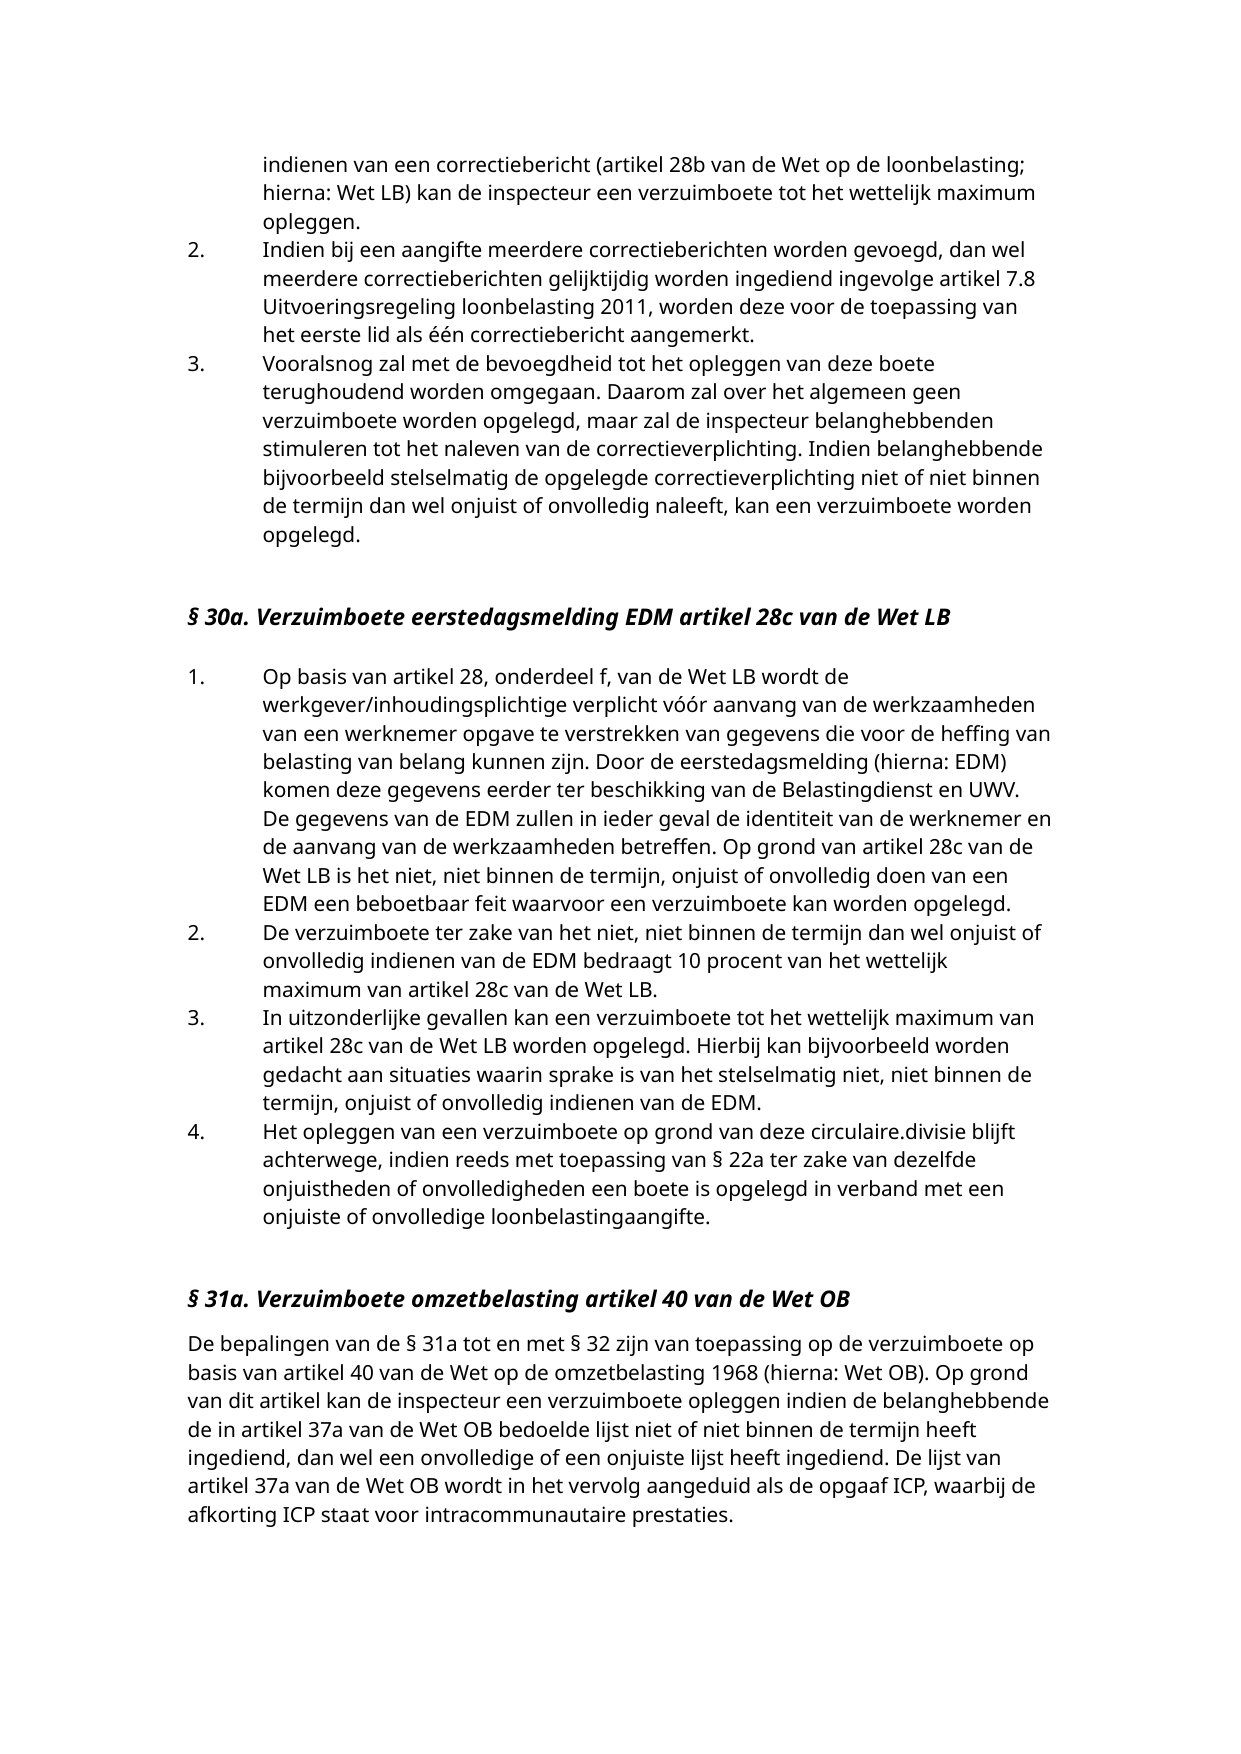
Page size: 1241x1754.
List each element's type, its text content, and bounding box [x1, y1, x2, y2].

list indienen van een correctiebericht (artikel 28b van de Wet op de loonbelasting; hierna: Wet LB) kan de inspecteur een verzuimboete tot het wettelijk maximum opleggen. [187, 150, 1053, 235]
list De verzuimboete ter zake van het niet, niet binnen de termijn dan wel onjuist of onvolledig indienen van de EDM bedraagt 10 procent van het wettelijk maximum van artikel 28c van de Wet LB. [187, 918, 1053, 1003]
list Op basis van artikel 28, onderdeel f, van de Wet LB wordt de werkgever/inhoudingsplichtige verplicht vóór aanvang van de werkzaamheden van een werknemer opgave te verstrekken van gegevens die voor de heffing van belasting van belang kunnen zijn. Door de eerstedagsmelding (hierna: EDM) komen deze gegevens eerder ter beschikking van de Belastingdienst en UWV. De gegevens van de EDM zullen in ieder geval de identiteit van de werknemer en de aanvang van de werkzaamheden betreffen. Op grond van artikel 28c van de Wet LB is het niet, niet binnen de termijn, onjuist of onvolledig doen van een EDM een beboetbaar feit waarvoor een verzuimboete kan worden opgelegd. [187, 662, 1053, 918]
list In uitzonderlijke gevallen kan een verzuimboete tot het wettelijk maximum van artikel 28c van de Wet LB worden opgelegd. Hierbij kan bijvoorbeeld worden gedacht aan situaties waarin sprake is van het stelselmatig niet, niet binnen de termijn, onjuist of onvolledig indienen van de EDM. [187, 1003, 1053, 1117]
text De bepalingen van de § 31a tot en met § 32 zijn van toepassing op de verzuimboete op basis van artikel 40 van de Wet op de omzetbelasting 1968 (hierna: Wet OB). Op grond van dit artikel kan de inspecteur een verzuimboete opleggen indien de belanghebbende de in artikel 37a van de Wet OB bedoelde lijst niet of niet binnen de termijn heeft ingediend, dan wel een onvolledige of een onjuiste lijst heeft ingediend. De lijst van artikel 37a van de Wet OB wordt in het vervolg aangeduid als de opgaaf ICP, waarbij de afkorting ICP staat voor intracommunautaire prestaties. [187, 1329, 1053, 1528]
list Het opleggen van een verzuimboete op grond van deze circulaire.divisie blijft achterwege, indien reeds met toepassing van § 22a ter zake van dezelfde onjuistheden of onvolledigheden een boete is opgelegd in verband met een onjuiste of onvolledige loonbelastingaangifte. [187, 1117, 1053, 1231]
list Vooralsnog zal met de bevoegdheid tot het opleggen van deze boete terughoudend worden omgegaan. Daarom zal over het algemeen geen verzuimboete worden opgelegd, maar zal de inspecteur belanghebbenden stimuleren tot het naleven van de correctieverplichting. Indien belanghebbende bijvoorbeeld stelselmatig de opgelegde correctieverplichting niet of niet binnen de termijn dan wel onjuist of onvolledig naleeft, kan een verzuimboete worden opgelegd. [187, 349, 1053, 548]
list Indien bij een aangifte meerdere correctieberichten worden gevoegd, dan wel meerdere correctieberichten gelijktijdig worden ingediend ingevolge artikel 7.8 Uitvoeringsregeling loonbelasting 2011, worden deze voor de toepassing van het eerste lid als één correctiebericht aangemerkt. [187, 235, 1053, 349]
subtitle § 31a. Verzuimboete omzetbelasting artikel 40 van de Wet OB [187, 1283, 1053, 1314]
subtitle § 30a. Verzuimboete eerstedagsmelding EDM artikel 28c van de Wet LB [187, 601, 1053, 632]
